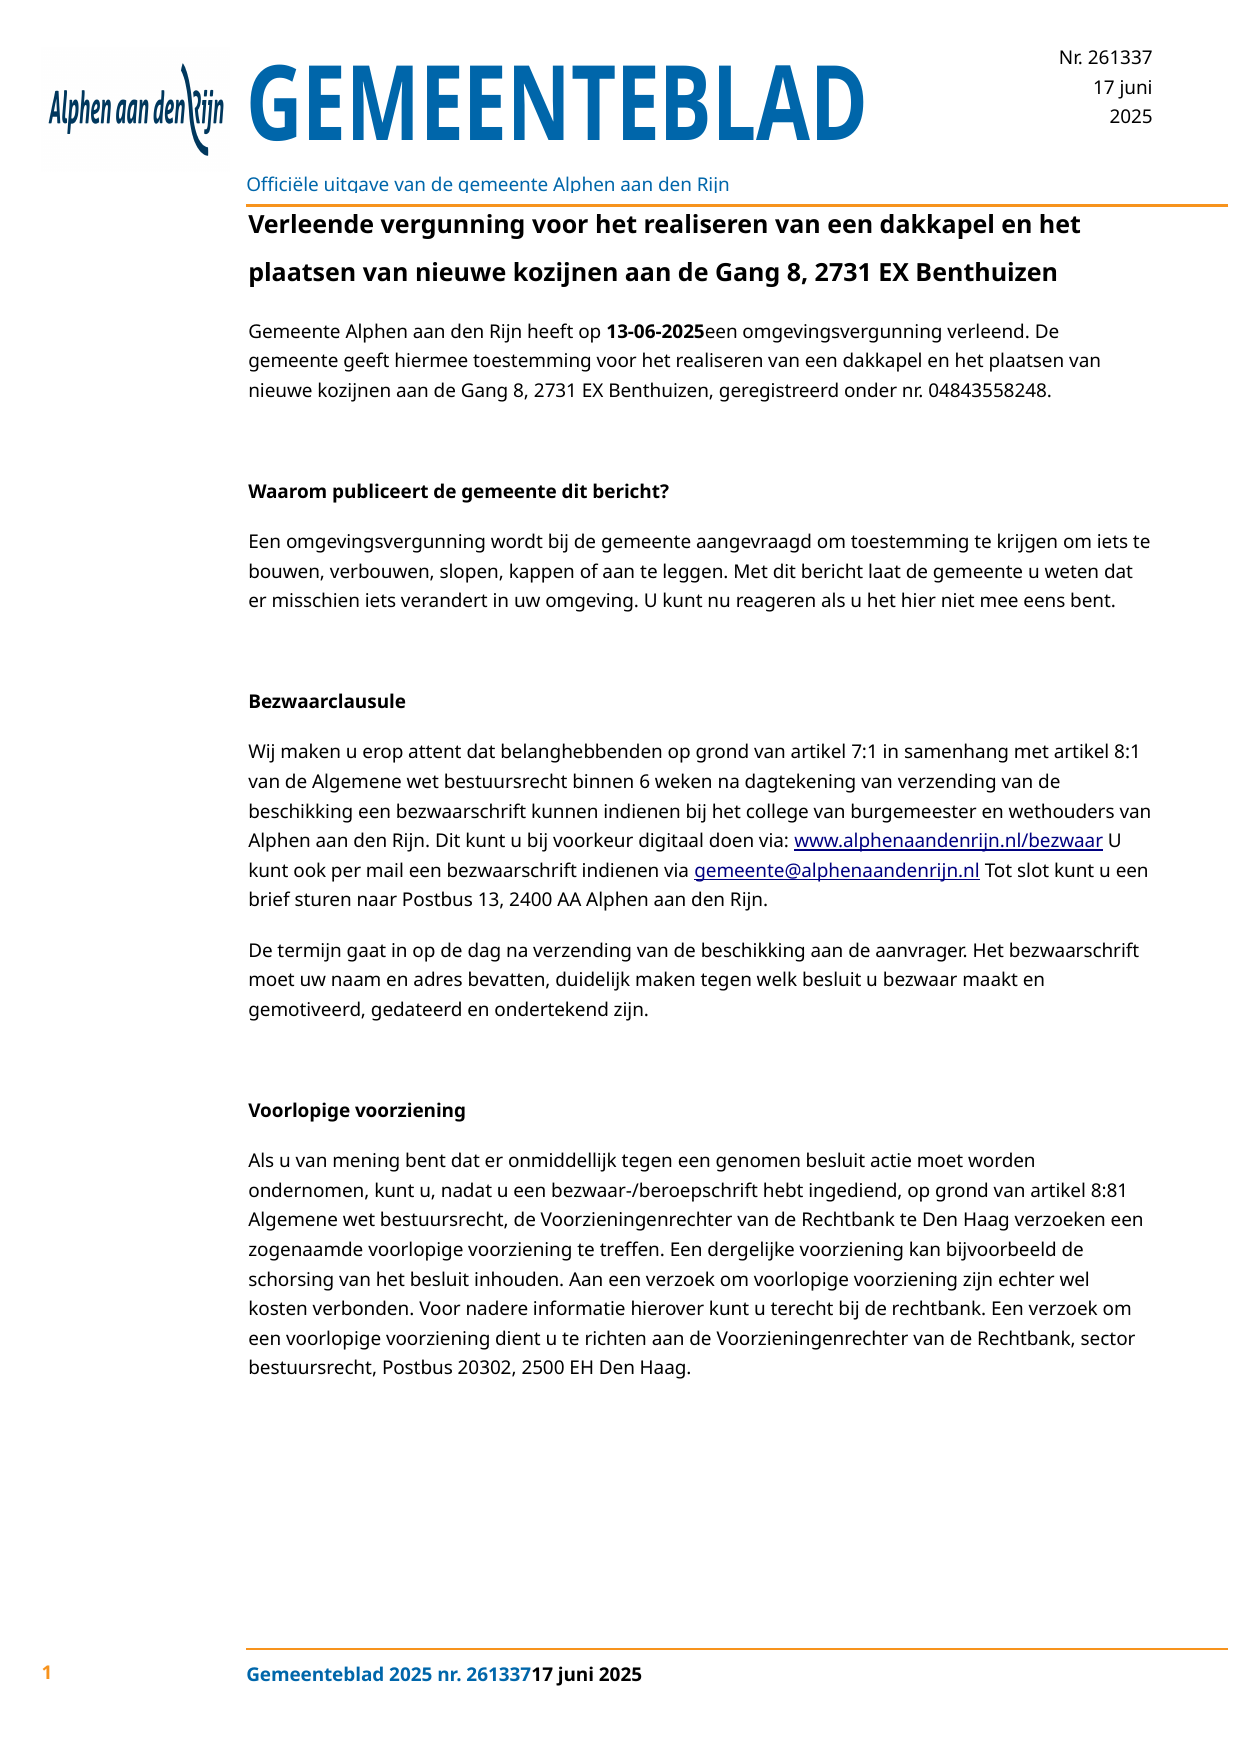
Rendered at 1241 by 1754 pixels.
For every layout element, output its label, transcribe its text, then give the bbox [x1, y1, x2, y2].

text Verleende vergunning voor het realiseren van een dakkapel en het plaatsen van nieuwe kozijnen aan de Gang 8, 2731 EX Benthuizen [248, 207, 1152, 288]
text Als u van mening bent dat er onmiddellijk tegen een genomen besluit actie moet worden ondernomen, kunt u, nadat u een bezwaar-/beroepschrift hebt ingediend, op grond van artikel 8:81 Algemene wet bestuursrecht, de Voorzieningenrechter van de Rechtbank te Den Haag verzoeken een zogenaamde voorlopige voorziening te treffen. Een dergelijke voorziening kan bijvoorbeeld de schorsing van het besluit inhouden. Aan een verzoek om voorlopige voorziening zijn echter wel kosten verbonden. Voor nadere informatie hierover kunt u terecht bij de rechtbank. Een verzoek om een voorlopige voorziening dient u te richten aan de Voorzieningenrechter van de Rechtbank, sector bestuursrecht, Postbus 20302, 2500 EH Den Haag. [248, 1147, 1152, 1380]
picture [41, 47, 231, 172]
text De termijn gaat in op de dag na verzending van de beschikking aan de aanvrager. Het bezwaarschrift moet uw naam en adres bevatten, duidelijk maken tegen welk besluit u bezwaar maakt en gemotiveerd, gedateerd en ondertekend zijn. [248, 937, 1152, 1022]
text Gemeente Alphen aan den Rijn heeft op 13-06-2025een omgevingsvergunning verleend. De gemeente geeft hiermee toestemming voor het realiseren van een dakkapel en het plaatsen van nieuwe kozijnen aan de Gang 8, 2731 EX Benthuizen, geregistreerd onder nr. 04843558248. [248, 318, 1152, 403]
text Een omgevingsvergunning wordt bij de gemeente aangevraagd om toestemming te krijgen om iets te bouwen, verbouwen, slopen, kappen of aan te leggen. Met dit bericht laat de gemeente u weten dat er misschien iets verandert in uw omgeving. U kunt nu reageren als u het hier niet mee eens bent. [248, 528, 1152, 613]
text Waarom publiceert de gemeente dit bericht? [248, 478, 1152, 504]
text Wij maken u erop attent dat belanghebbenden op grond van artikel 7:1 in samenhang met artikel 8:1 van de Algemene wet bestuursrecht binnen 6 weken na dagtekening van verzending van de beschikking een bezwaarschrift kunnen indienen bij het college van burgemeester en wethouders van Alphen aan den Rijn. Dit kunt u bij voorkeur digitaal doen via: www.alphenaandenrijn.nl/bezwaar U kunt ook per mail een bezwaarschrift indienen via gemeente@alphenaandenrijn.nl Tot slot kunt u een brief sturen naar Postbus 13, 2400 AA Alphen aan den Rijn. [248, 739, 1152, 912]
text Voorlopige voorziening [248, 1097, 1152, 1123]
text Bezwaarclausule [248, 688, 1152, 714]
